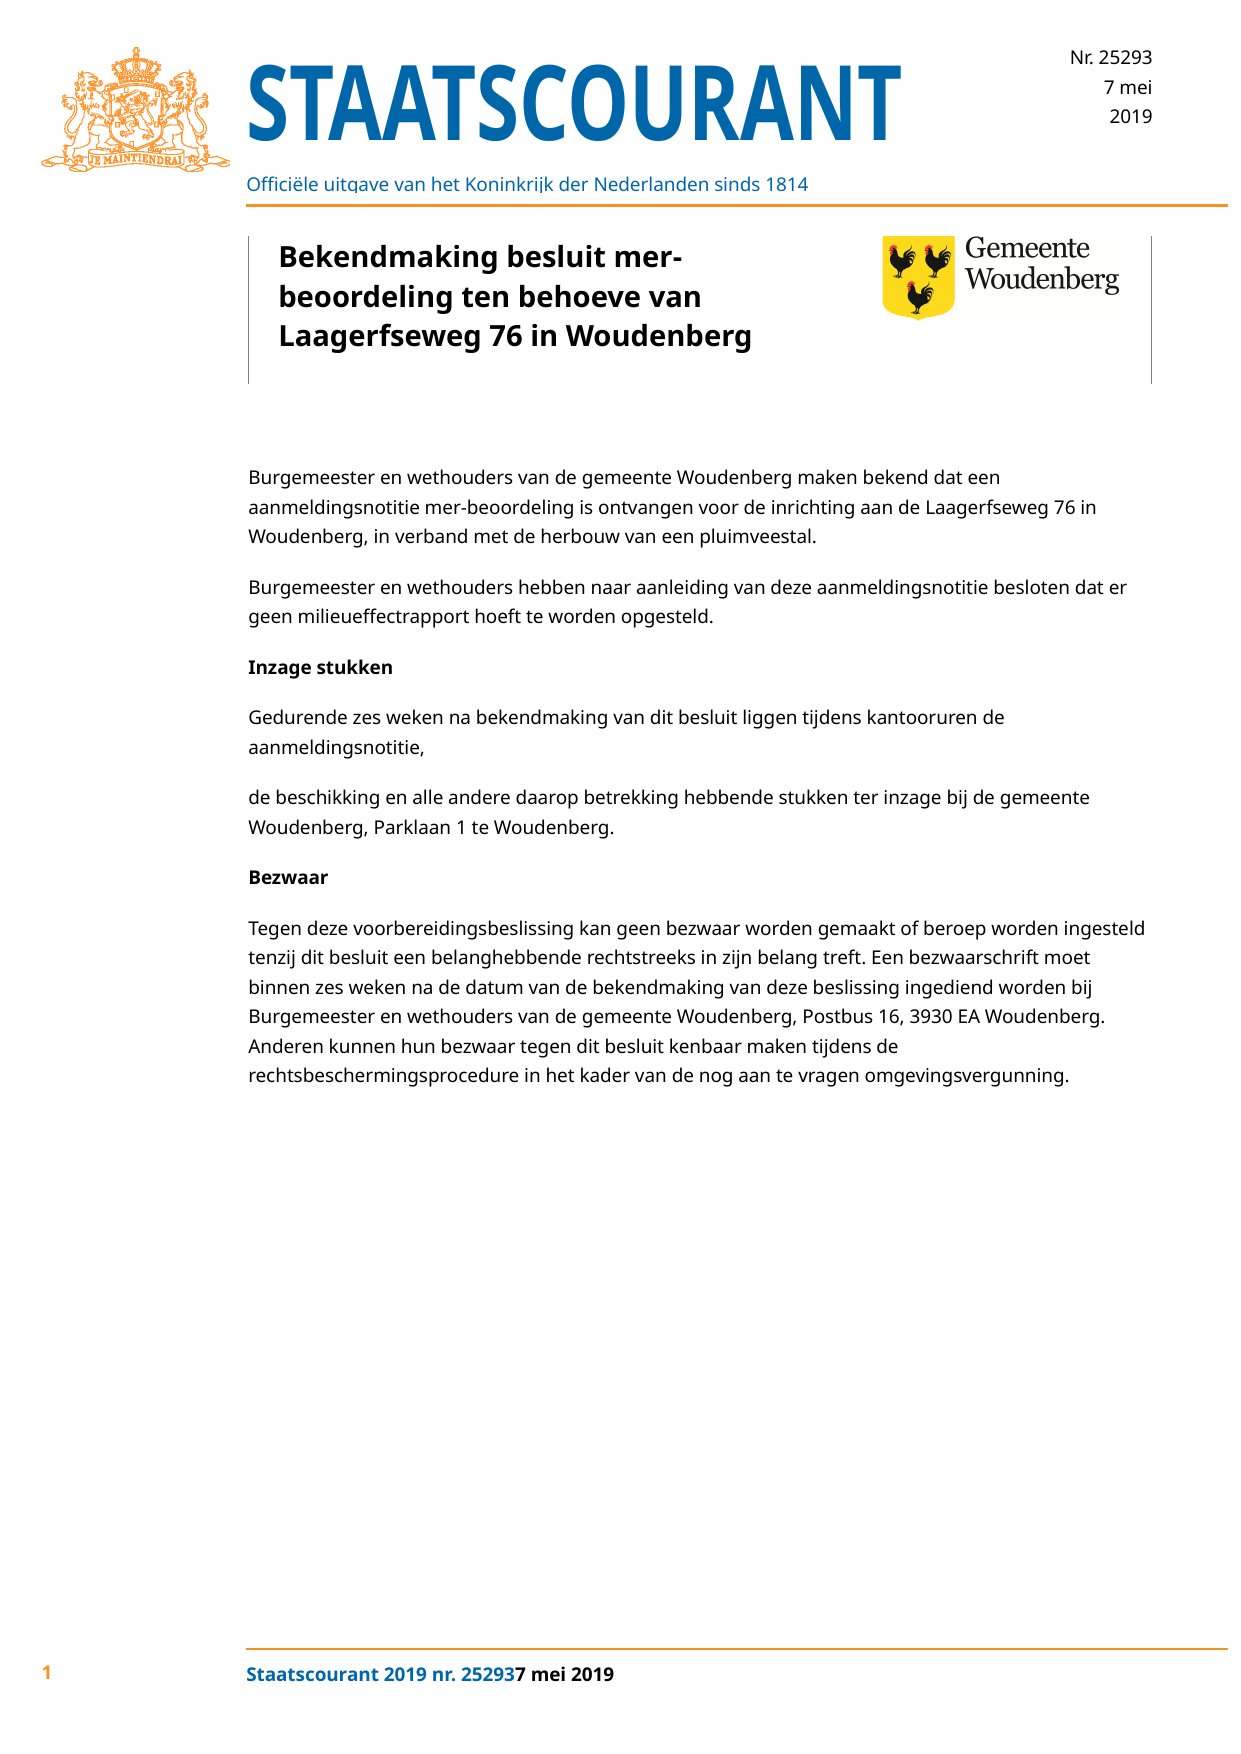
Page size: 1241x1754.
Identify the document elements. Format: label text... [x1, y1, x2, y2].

picture [882, 236, 1119, 321]
text Inzage stukken [248, 654, 1152, 680]
text Burgemeester en wethouders hebben naar aanleiding van deze aanmeldingsnotitie besloten dat er geen milieueffectrapport hoeft te worden opgesteld. [248, 574, 1152, 629]
text Burgemeester en wethouders van de gemeente Woudenberg maken bekend dat een aanmeldingsnotitie mer-beoordeling is ontvangen voor de inrichting aan de Laagerfseweg 76 in Woudenberg, in verband met de herbouw van een pluimveestal. [248, 464, 1152, 549]
table_header Bekendmaking besluit mer-beoordeling ten behoeve van Laagerfseweg 76 in Woudenberg [249, 236, 850, 384]
text de beschikking en alle andere daarop betrekking hebbende stukken ter inzage bij de gemeente Woudenberg, Parklaan 1 te Woudenberg. [248, 784, 1152, 840]
text Bezwaar [248, 864, 1152, 890]
picture [41, 47, 231, 172]
text Gedurende zes weken na bekendmaking van dit besluit liggen tijdens kantooruren de aanmeldingsnotitie, [248, 704, 1152, 760]
table_header [850, 236, 1151, 384]
text Tegen deze voorbereidingsbeslissing kan geen bezwaar worden gemaakt of beroep worden ingesteld tenzij dit besluit een belanghebbende rechtstreeks in zijn belang treft. Een bezwaarschrift moet binnen zes weken na de datum van de bekendmaking van deze beslissing ingediend worden bij Burgemeester en wethouders van de gemeente Woudenberg, Postbus 16, 3930 EA Woudenberg. Anderen kunnen hun bezwaar tegen dit besluit kenbaar maken tijdens de rechtsbeschermingsprocedure in het kader van de nog aan te vragen omgevingsvergunning. [248, 915, 1152, 1088]
